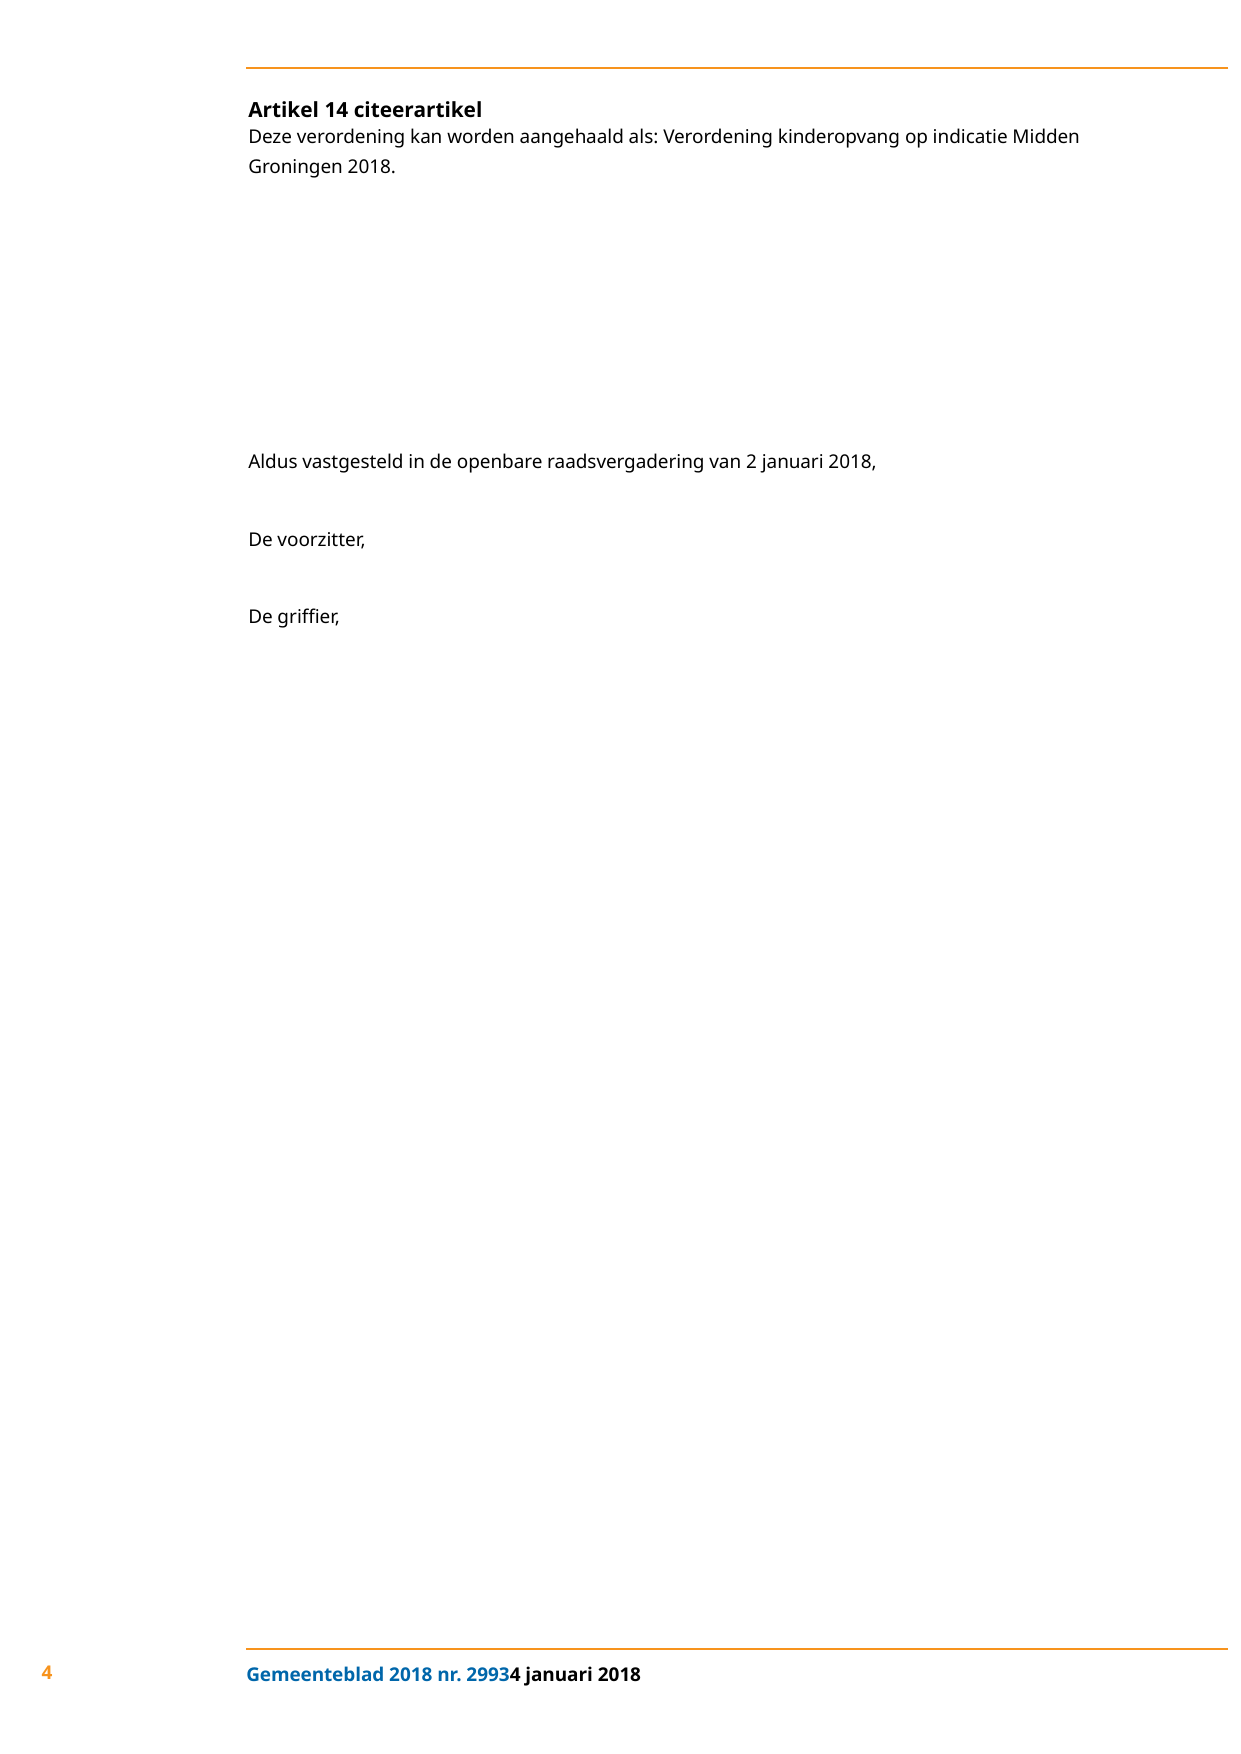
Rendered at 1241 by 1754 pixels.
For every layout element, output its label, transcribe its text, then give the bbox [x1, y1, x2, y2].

text De griffier, [248, 603, 1152, 629]
text Aldus vastgesteld in de openbare raadsvergadering van 2 januari 2018, [248, 449, 1152, 474]
picture [41, 47, 231, 172]
text De voorzitter, [248, 526, 1152, 552]
text Artikel 14 citeerartikel [248, 95, 1152, 123]
text Deze verordening kan worden aangehaald als: Verordening kinderopvang op indicatie Midden Groningen 2018. [248, 123, 1152, 178]
